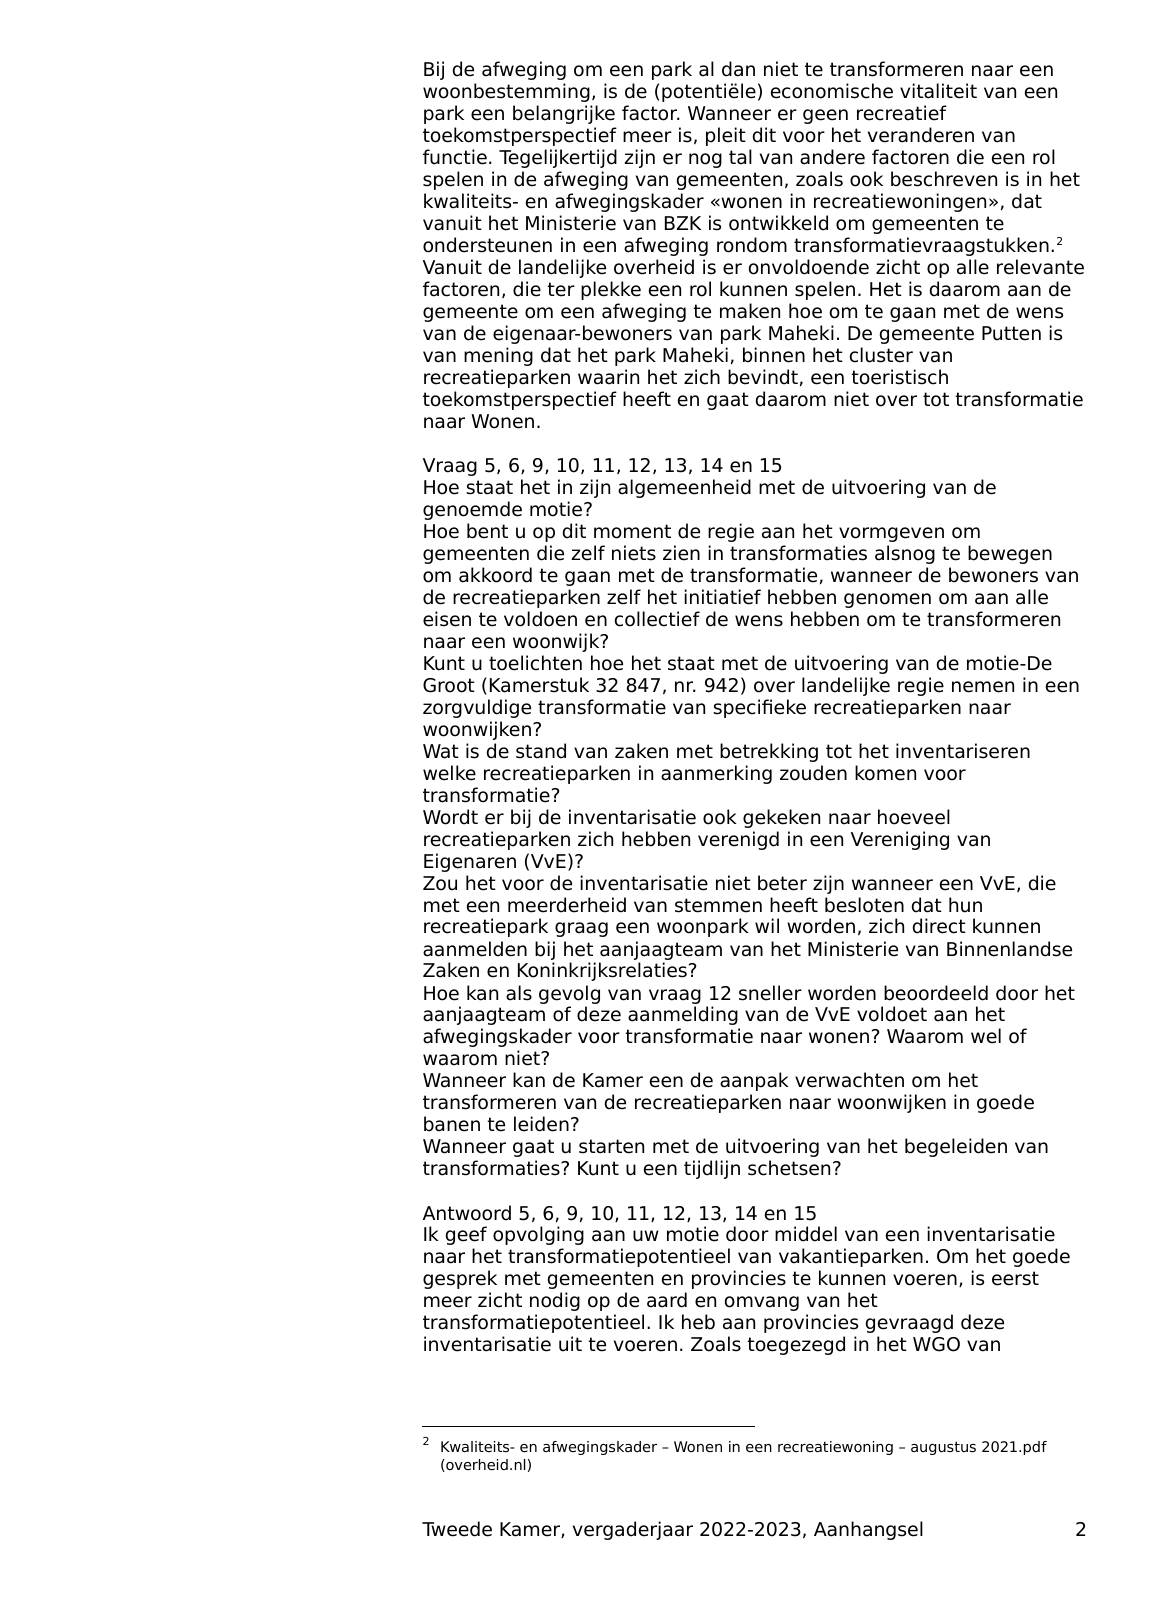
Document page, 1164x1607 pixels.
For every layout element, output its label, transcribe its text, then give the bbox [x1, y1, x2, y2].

text Zou het voor de inventarisatie niet beter zijn wanneer een VvE, die met een meerderheid van stemmen heeft besloten dat hun recreatiepark graag een woonpark wil worden, zich direct kunnen aanmelden bij het aanjaagteam van het Ministerie van Binnenlandse Zaken en Koninkrijksrelaties? [422, 872, 1087, 982]
text Kwaliteits- en afwegingskader – Wonen in een recreatiewoning – augustus 2021.pdf (overheid.nl) [422, 1435, 1087, 1474]
text Bij de afweging om een park al dan niet te transformeren naar een woonbestemming, is de (potentiële) economische vitaliteit van een park een belangrijke factor. Wanneer er geen recreatief toekomstperspectief meer is, pleit dit voor het veranderen van functie. Tegelijkertijd zijn er nog tal van andere factoren die een rol spelen in de afweging van gemeenten, zoals ook beschreven is in het kwaliteits- en afwegingskader «wonen in recreatiewoningen», dat vanuit het Ministerie van BZK is ontwikkeld om gemeenten te ondersteunen in een afweging rondom transformatievraagstukken. [422, 59, 1087, 257]
text Vraag 5, 6, 9, 10, 11, 12, 13, 14 en 15 [422, 455, 1087, 477]
text Vanuit de landelijke overheid is er onvoldoende zicht op alle relevante factoren, die ter plekke een rol kunnen spelen. Het is daarom aan de gemeente om een afweging te maken hoe om te gaan met de wens van de eigenaar-bewoners van park Maheki. De gemeente Putten is van mening dat het park Maheki, binnen het cluster van recreatieparken waarin het zich bevindt, een toeristisch toekomstperspectief heeft en gaat daarom niet over tot transformatie naar Wonen. [422, 257, 1087, 433]
text Hoe staat het in zijn algemeenheid met de uitvoering van de genoemde motie? [422, 477, 1087, 521]
text Kunt u toelichten hoe het staat met de uitvoering van de motie-De Groot (Kamerstuk 32 847, nr. 942) over landelijke regie nemen in een zorgvuldige transformatie van specifieke recreatieparken naar woonwijken? [422, 653, 1087, 741]
text Hoe kan als gevolg van vraag 12 sneller worden beoordeeld door het aanjaagteam of deze aanmelding van de VvE voldoet aan het afwegingskader voor transformatie naar wonen? Waarom wel of waarom niet? [422, 982, 1087, 1070]
text Ik geef opvolging aan uw motie door middel van een inventarisatie naar het transformatiepotentieel van vakantieparken. Om het goede gesprek met gemeenten en provincies te kunnen voeren, is eerst meer zicht nodig op de aard en omvang van het transformatiepotentieel. Ik heb aan provincies gevraagd deze inventarisatie uit te voeren. Zoals toegezegd in het WGO van [422, 1224, 1087, 1356]
text Hoe bent u op dit moment de regie aan het vormgeven om gemeenten die zelf niets zien in transformaties alsnog te bewegen om akkoord te gaan met de transformatie, wanneer de bewoners van de recreatieparken zelf het initiatief hebben genomen om aan alle eisen te voldoen en collectief de wens hebben om te transformeren naar een woonwijk? [422, 521, 1087, 653]
text Wanneer kan de Kamer een de aanpak verwachten om het transformeren van de recreatieparken naar woonwijken in goede banen te leiden? [422, 1070, 1087, 1136]
text Antwoord 5, 6, 9, 10, 11, 12, 13, 14 en 15 [422, 1202, 1087, 1224]
text Wanneer gaat u starten met de uitvoering van het begeleiden van transformaties? Kunt u een tijdlijn schetsen? [422, 1136, 1087, 1180]
text Wat is de stand van zaken met betrekking tot het inventariseren welke recreatieparken in aanmerking zouden komen voor transformatie? [422, 741, 1087, 807]
text Wordt er bij de inventarisatie ook gekeken naar hoeveel recreatieparken zich hebben verenigd in een Vereniging van Eigenaren (VvE)? [422, 807, 1087, 872]
